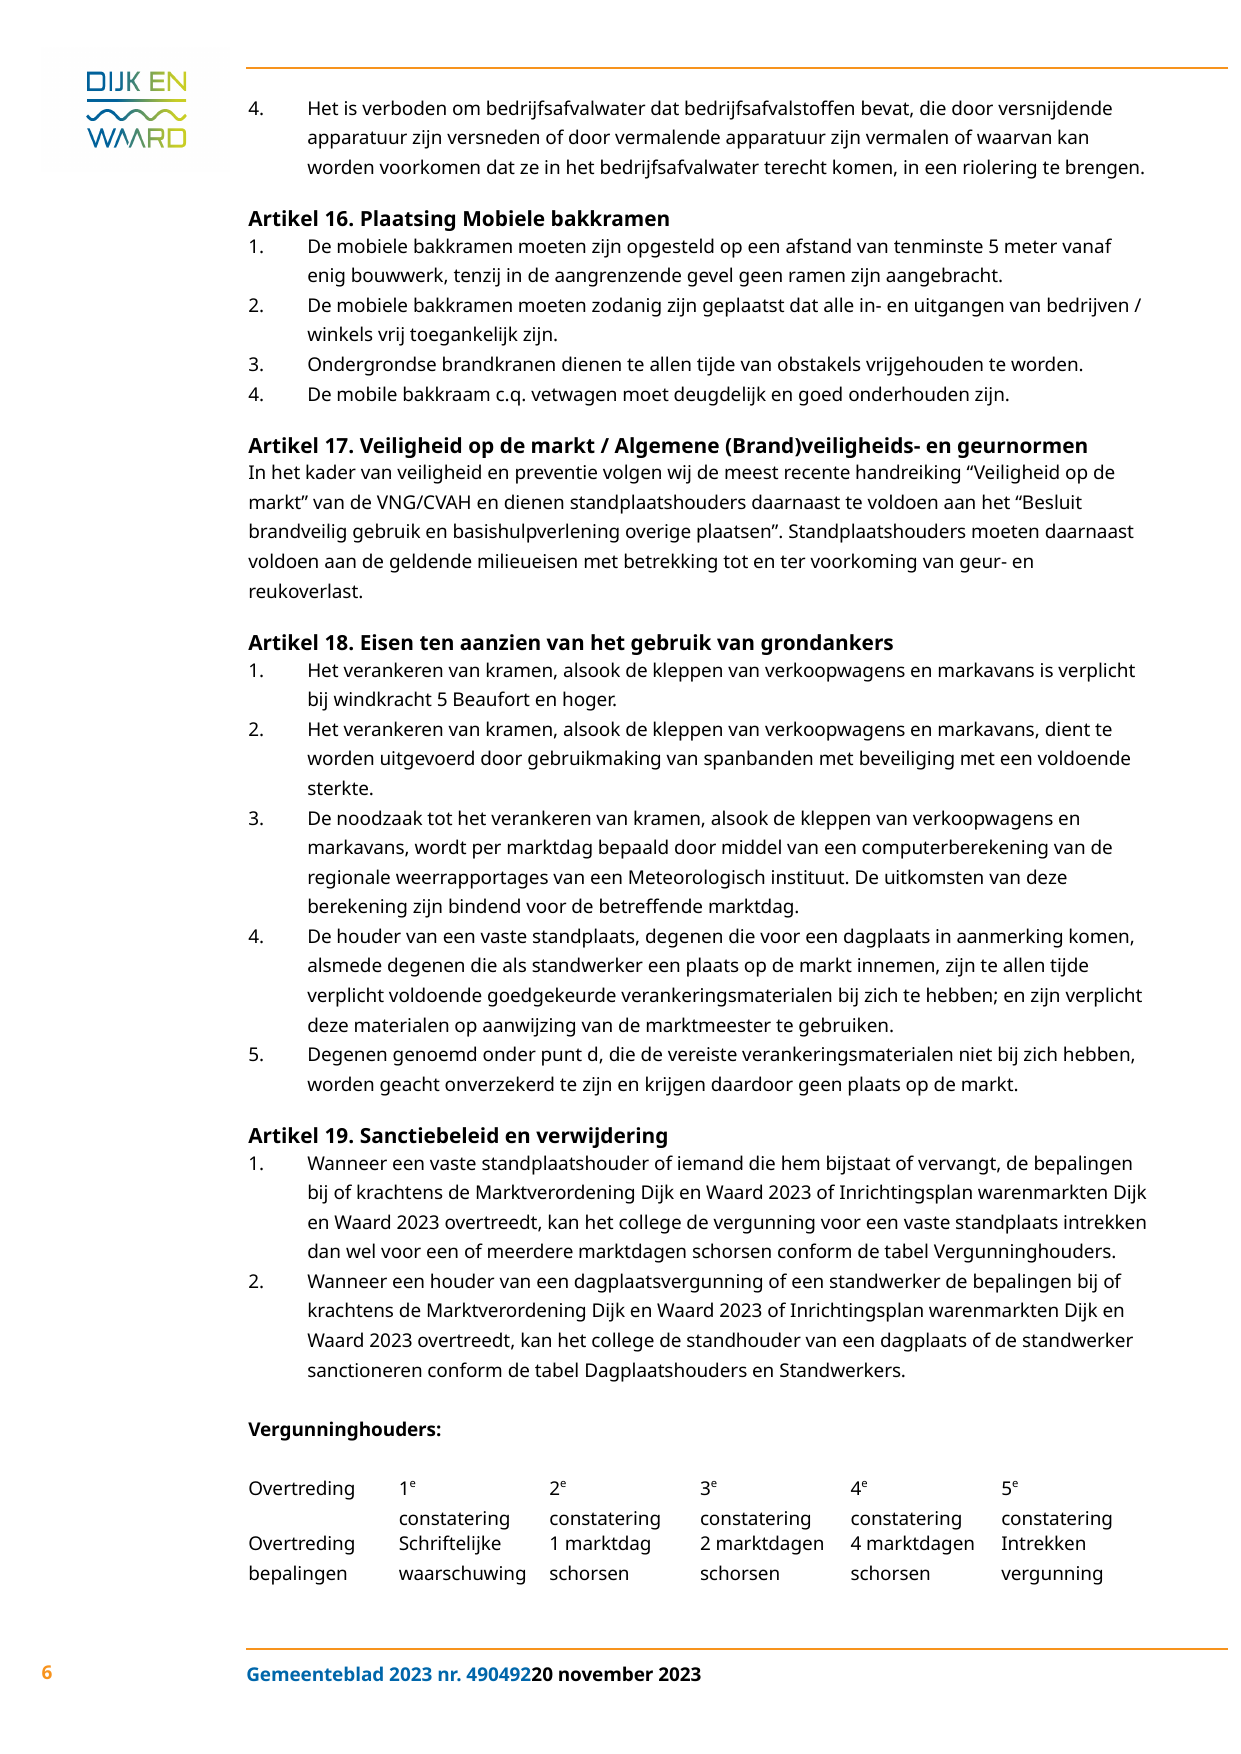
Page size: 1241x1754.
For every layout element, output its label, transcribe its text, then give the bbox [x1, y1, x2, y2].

text In het kader van veiligheid en preventie volgen wij de meest recente handreiking “Veiligheid op de markt” van de VNG/CVAH en dienen standplaatshouders daarnaast te voldoen aan het “Besluit brandveilig gebruik en basishulpverlening overige plaatsen”. Standplaatshouders moeten daarnaast voldoen aan de geldende milieueisen met betrekking tot en ter voorkoming van geur- en reukoverlast. [248, 459, 1152, 604]
list De houder van een vaste standplaats, degenen die voor een dagplaats in aanmerking komen, alsmede degenen die als standwerker een plaats op de markt innemen, zijn te allen tijde verplicht voldoende goedgekeurde verankeringsmaterialen bij zich te hebben; en zijn verplicht deze materialen op aanwijzing van de marktmeester te gebruiken. [248, 923, 1152, 1037]
table_cell 4 marktdagen schorsen [850, 1531, 1001, 1586]
table_cell Overtreding bepalingen [248, 1531, 398, 1586]
list De mobile bakkraam c.q. vetwagen moet deugdelijk en goed onderhouden zijn. [248, 381, 1152, 406]
table_header 5e constatering [1001, 1475, 1152, 1531]
table_header 4e constatering [850, 1475, 1001, 1531]
list Ondergrondse brandkranen dienen te allen tijde van obstakels vrijgehouden te worden. [248, 351, 1152, 377]
text Artikel 19. Sanctiebeleid en verwijdering [248, 1121, 1152, 1150]
table_cell 1 marktdag schorsen [549, 1531, 700, 1586]
list Wanneer een vaste standplaatshouder of iemand die hem bijstaat of vervangt, de bepalingen bij of krachtens de Marktverordening Dijk en Waard 2023 of Inrichtingsplan warenmarkten Dijk en Waard 2023 overtreedt, kan het college de vergunning voor een vaste standplaats intrekken dan wel voor een of meerdere marktdagen schorsen conform de tabel Vergunninghouders. [248, 1150, 1152, 1264]
list Het verankeren van kramen, alsook de kleppen van verkoopwagens en markavans, dient te worden uitgevoerd door gebruikmaking van spanbanden met beveiliging met een voldoende sterkte. [248, 716, 1152, 801]
text Vergunninghouders: [248, 1416, 1152, 1442]
table_cell 2 marktdagen schorsen [700, 1531, 850, 1586]
list De noodzaak tot het verankeren van kramen, alsook de kleppen van verkoopwagens en markavans, wordt per marktdag bepaald door middel van een computerberekening van de regionale weerrapportages van een Meteorologisch instituut. De uitkomsten van deze berekening zijn bindend voor de betreffende marktdag. [248, 805, 1152, 919]
text Artikel 17. Veiligheid op de markt / Algemene (Brand)veiligheids- en geurnormen [248, 431, 1152, 459]
table_header Overtreding [248, 1475, 398, 1531]
list Wanneer een houder van een dagplaatsvergunning of een standwerker de bepalingen bij of krachtens de Marktverordening Dijk en Waard 2023 of Inrichtingsplan warenmarkten Dijk en Waard 2023 overtreedt, kan het college de standhouder van een dagplaats of de standwerker sanctioneren conform de tabel Dagplaatshouders en Standwerkers. [248, 1268, 1152, 1383]
table_header 2e constatering [549, 1475, 700, 1531]
text Artikel 18. Eisen ten aanzien van het gebruik van grondankers [248, 628, 1152, 657]
table_cell Intrekken vergunning [1001, 1531, 1152, 1586]
table_header 1e constatering [399, 1475, 549, 1531]
list Degenen genoemd onder punt d, die de vereiste verankeringsmaterialen niet bij zich hebben, worden geacht onverzekerd te zijn en krijgen daardoor geen plaats op de markt. [248, 1041, 1152, 1097]
picture [41, 47, 231, 172]
list Het is verboden om bedrijfsafvalwater dat bedrijfsafvalstoffen bevat, die door versnijdende apparatuur zijn versneden of door vermalende apparatuur zijn vermalen of waarvan kan worden voorkomen dat ze in het bedrijfsafvalwater terecht komen, in een riolering te brengen. [248, 95, 1152, 180]
table_cell Schriftelijke waarschuwing [399, 1531, 549, 1586]
list Het verankeren van kramen, alsook de kleppen van verkoopwagens en markavans is verplicht bij windkracht 5 Beaufort en hoger. [248, 657, 1152, 712]
text Artikel 16. Plaatsing Mobiele bakkramen [248, 204, 1152, 233]
list De mobiele bakkramen moeten zijn opgesteld op een afstand van tenminste 5 meter vanaf enig bouwwerk, tenzij in de aangrenzende gevel geen ramen zijn aangebracht. [248, 233, 1152, 288]
table_header 3e constatering [700, 1475, 850, 1531]
list De mobiele bakkramen moeten zodanig zijn geplaatst dat alle in- en uitgangen van bedrijven / winkels vrij toegankelijk zijn. [248, 292, 1152, 347]
